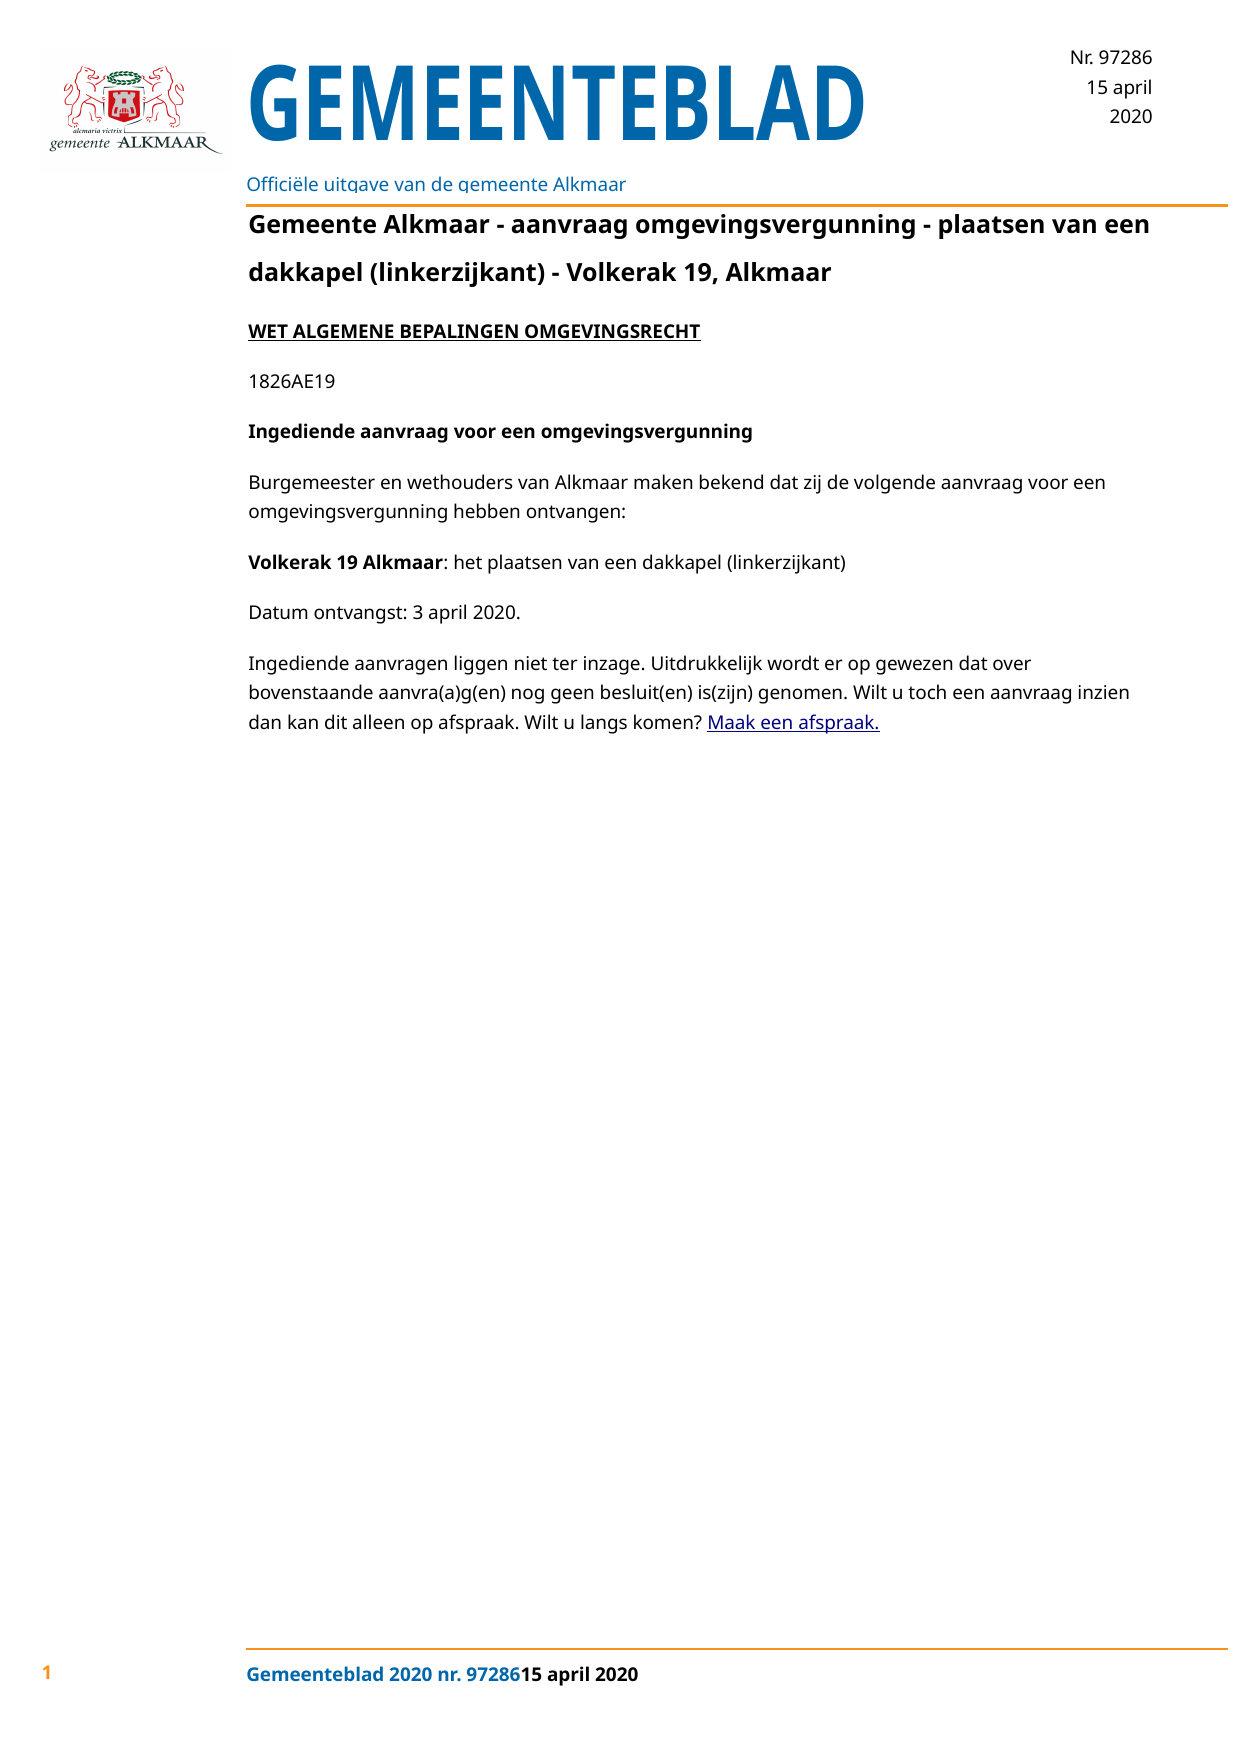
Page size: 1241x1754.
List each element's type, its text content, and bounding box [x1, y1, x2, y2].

text WET ALGEMENE BEPALINGEN OMGEVINGSRECHT [248, 318, 1152, 344]
text Gemeente Alkmaar - aanvraag omgevingsvergunning - plaatsen van een dakkapel (linkerzijkant) - Volkerak 19, Alkmaar [248, 207, 1152, 288]
text Ingediende aanvraag voor een omgevingsvergunning [248, 419, 1152, 444]
text 1826AE19 [248, 368, 1152, 394]
picture [41, 47, 231, 172]
text Ingediende aanvragen liggen niet ter inzage. Uitdrukkelijk wordt er op gewezen dat over bovenstaande aanvra(a)g(en) nog geen besluit(en) is(zijn) genomen. Wilt u toch een aanvraag inzien dan kan dit alleen op afspraak. Wilt u langs komen? Maak een afspraak. [248, 650, 1152, 735]
text Datum ontvangst: 3 april 2020. [248, 599, 1152, 625]
text Burgemeester en wethouders van Alkmaar maken bekend dat zij de volgende aanvraag voor een omgevingsvergunning hebben ontvangen: [248, 469, 1152, 524]
text Volkerak 19 Alkmaar: het plaatsen van een dakkapel (linkerzijkant) [248, 549, 1152, 575]
